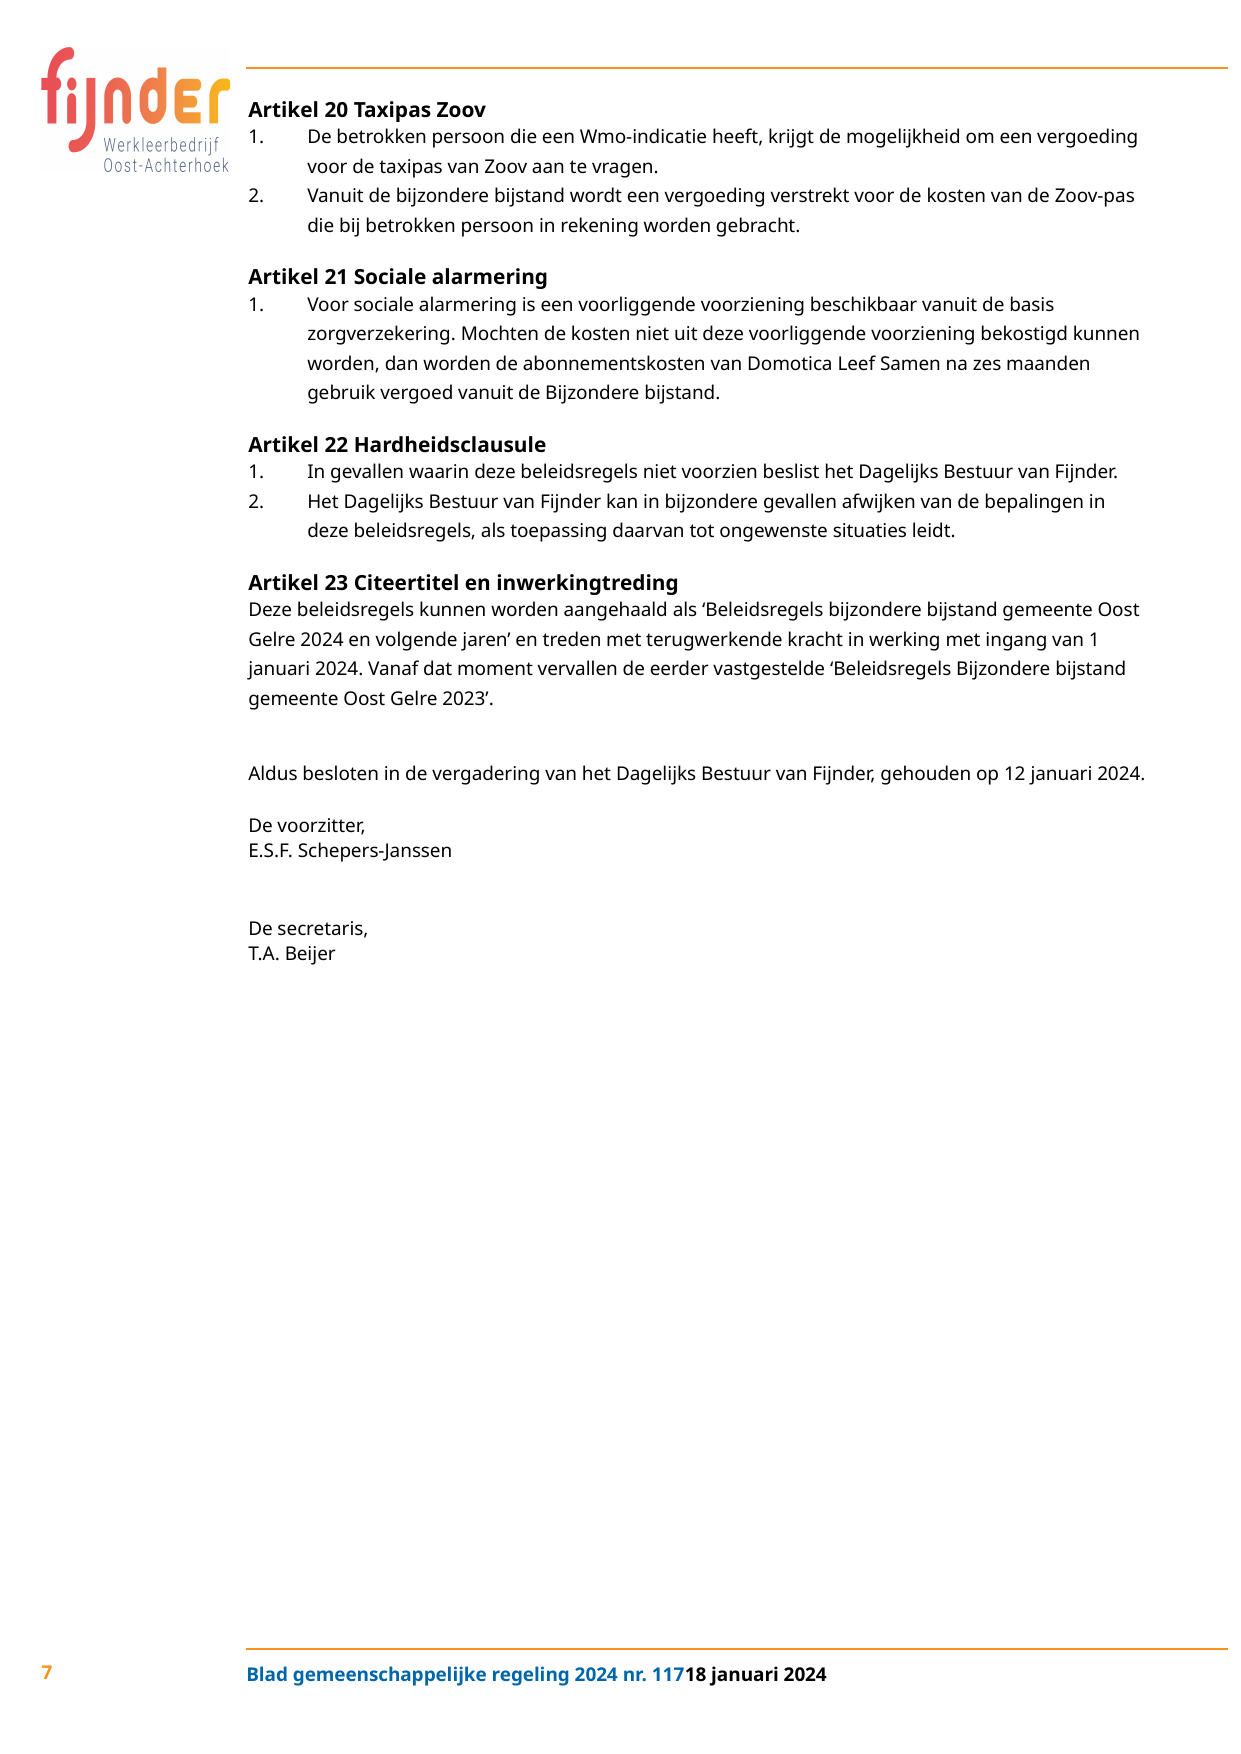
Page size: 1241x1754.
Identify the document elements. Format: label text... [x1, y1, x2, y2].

text Artikel 20 Taxipas Zoov [248, 95, 1152, 123]
list In gevallen waarin deze beleidsregels niet voorzien beslist het Dagelijks Bestuur van Fijnder. [248, 458, 1152, 484]
text Deze beleidsregels kunnen worden aangehaald als ‘Beleidsregels bijzondere bijstand gemeente Oost Gelre 2024 en volgende jaren’ en treden met terugwerkende kracht in werking met ingang van 1 januari 2024. Vanaf dat moment vervallen de eerder vastgestelde ‘Beleidsregels Bijzondere bijstand gemeente Oost Gelre 2023’. [248, 596, 1152, 711]
list Het Dagelijks Bestuur van Fijnder kan in bijzondere gevallen afwijken van de bepalingen in deze beleidsregels, als toepassing daarvan tot ongewenste situaties leidt. [248, 488, 1152, 543]
text Aldus besloten in de vergadering van het Dagelijks Bestuur van Fijnder, gehouden op 12 januari 2024. [248, 760, 1152, 786]
list De betrokken persoon die een Wmo-indicatie heeft, krijgt de mogelijkheid om een vergoeding voor de taxipas van Zoov aan te vragen. [248, 123, 1152, 178]
text E.S.F. Schepers-Janssen [248, 838, 1152, 863]
text Artikel 21 Sociale alarmering [248, 262, 1152, 291]
text De secretaris, [248, 915, 1152, 941]
text Artikel 23 Citeertitel en inwerkingtreding [248, 568, 1152, 596]
text Artikel 22 Hardheidsclausule [248, 430, 1152, 458]
list Voor sociale alarmering is een voorliggende voorziening beschikbaar vanuit de basis zorgverzekering. Mochten de kosten niet uit deze voorliggende voorziening bekostigd kunnen worden, dan worden de abonnementskosten van Domotica Leef Samen na zes maanden gebruik vergoed vanuit de Bijzondere bijstand. [248, 291, 1152, 405]
text De voorzitter, [248, 812, 1152, 838]
picture [41, 47, 231, 172]
list Vanuit de bijzondere bijstand wordt een vergoeding verstrekt voor de kosten van de Zoov-pas die bij betrokken persoon in rekening worden gebracht. [248, 182, 1152, 238]
text T.A. Beijer [248, 941, 1152, 966]
